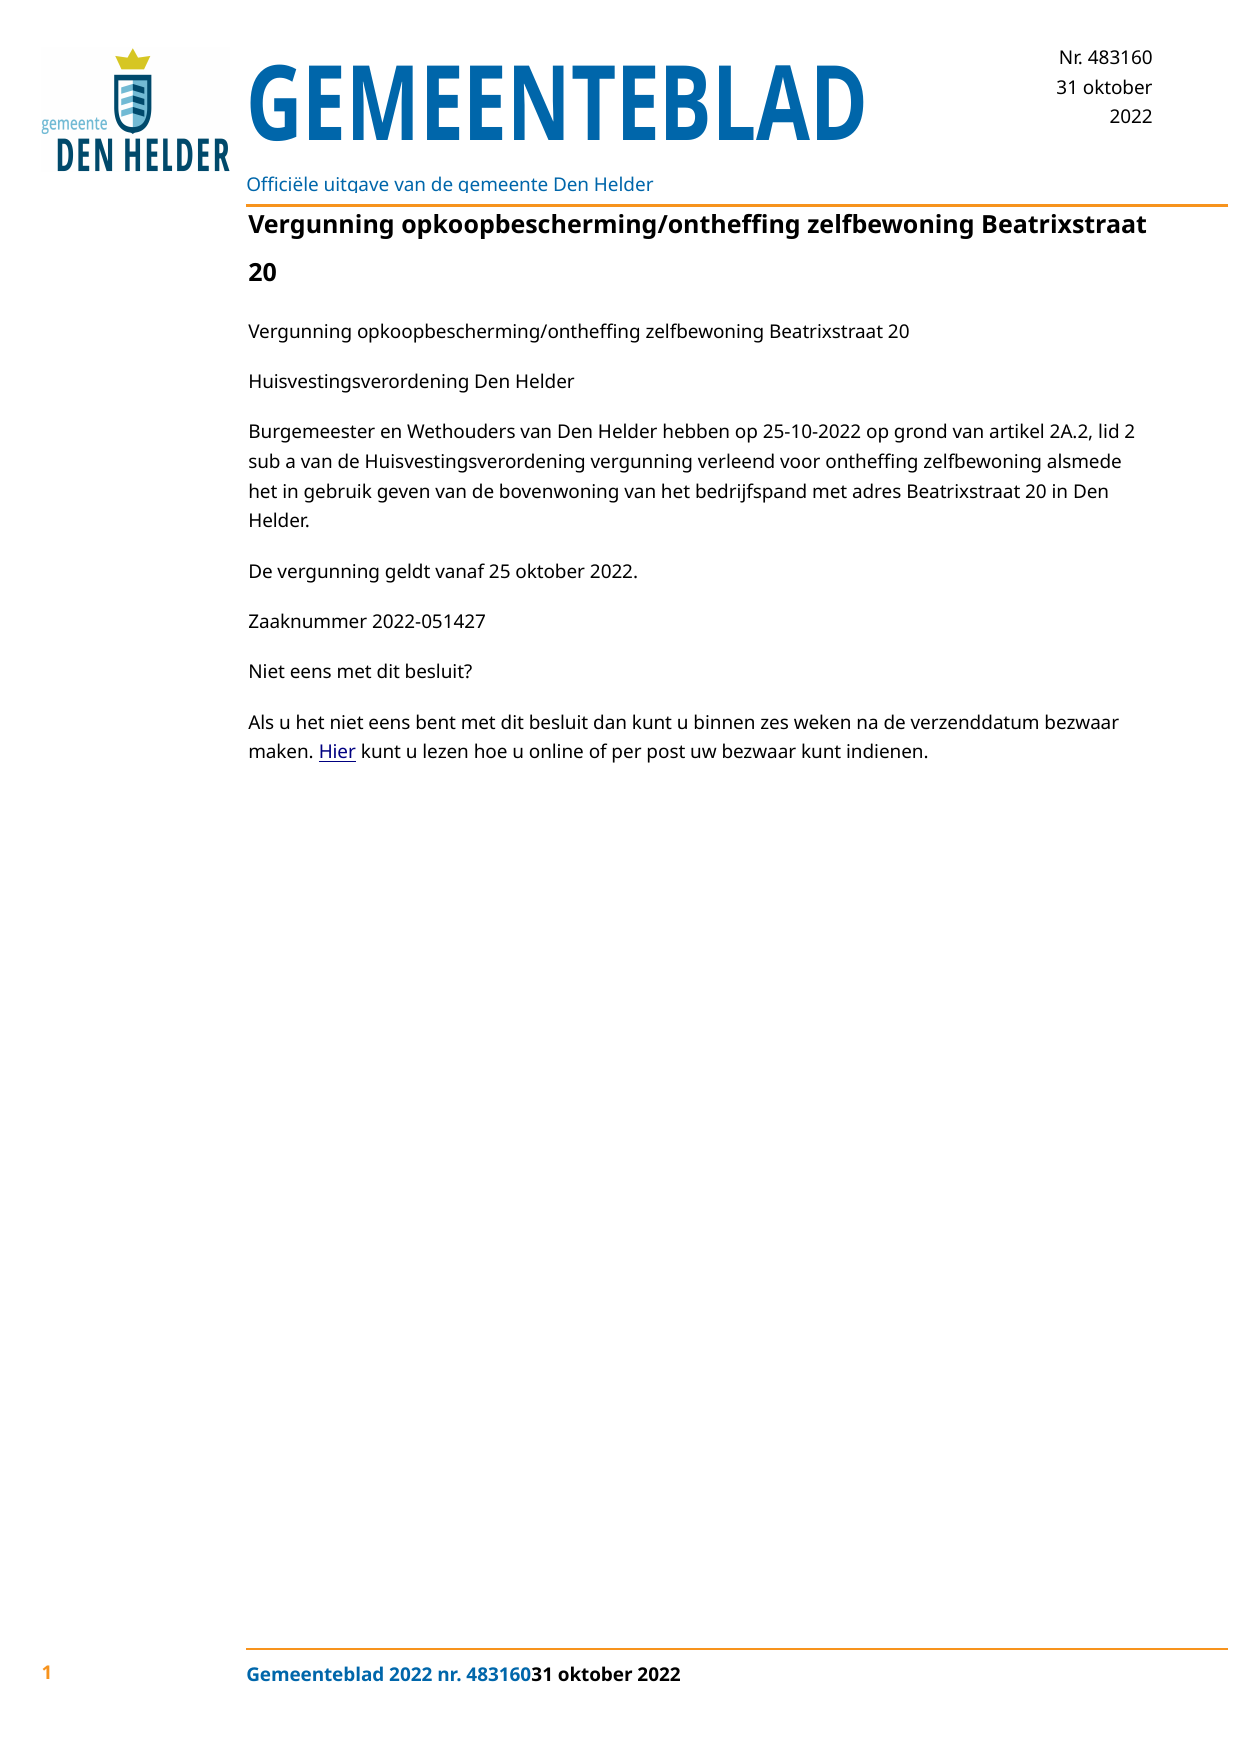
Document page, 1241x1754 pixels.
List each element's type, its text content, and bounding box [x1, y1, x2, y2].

picture [220, 160, 224, 172]
text De vergunning geldt vanaf 25 oktober 2022. [248, 558, 1152, 584]
picture [63, 144, 68, 165]
picture [100, 154, 106, 172]
text Niet eens met dit besluit? [248, 659, 1152, 684]
text Burgemeester en Wethouders van Den Helder hebben op 25-10-2022 op grond van artikel 2A.2, lid 2 sub a van de Huisvestingsverordening vergunning verleend voor ontheffing zelfbewoning alsmede het in gebruik geven van de bovenwoning van het bedrijfspand met adres Beatrixstraat 20 in Den Helder. [248, 419, 1152, 533]
text Huisvestingsverordening Den Helder [248, 368, 1152, 394]
text Als u het niet eens bent met dit besluit dan kunt u binnen zes weken na de verzenddatum bezwaar maken. Hier kunt u lezen hoe u online of per post uw bezwaar kunt indienen. [248, 709, 1152, 764]
text Vergunning opkoopbescherming/ontheffing zelfbewoning Beatrixstraat 20 [248, 207, 1152, 288]
picture [130, 157, 135, 172]
picture [41, 47, 231, 172]
text Vergunning opkoopbescherming/ontheffing zelfbewoning Beatrixstraat 20 [248, 318, 1152, 344]
picture [182, 144, 187, 165]
text Zaaknummer 2022-051427 [248, 608, 1152, 634]
